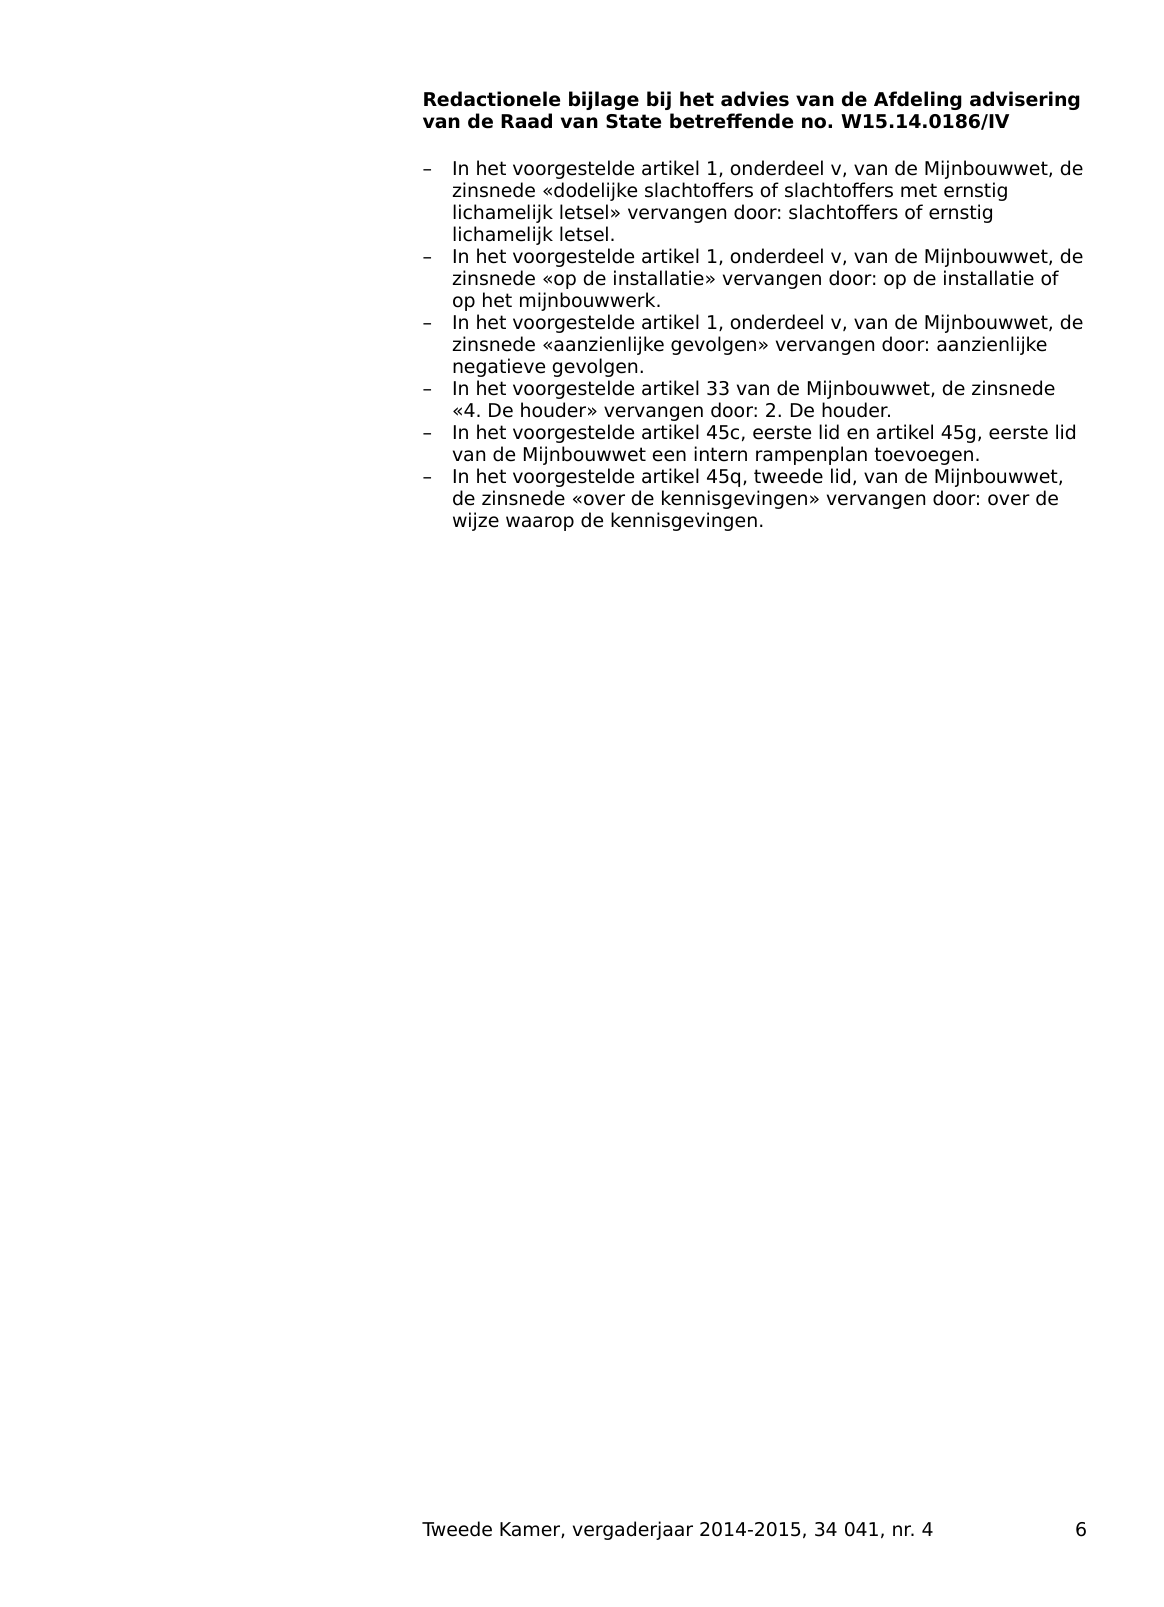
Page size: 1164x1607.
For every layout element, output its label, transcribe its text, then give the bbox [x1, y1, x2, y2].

text – In het voorgestelde artikel 1, onderdeel v, van de Mijnbouwwet, de zinsnede «dodelijke slachtoffers of slachtoffers met ernstig lichamelijk letsel» vervangen door: slachtoffers of ernstig lichamelijk letsel. [422, 158, 1087, 246]
subtitle Redactionele bijlage bij het advies van de Afdeling advisering van de Raad van State betreffende no. W15.14.0186/IV [77, 89, 1087, 133]
text – In het voorgestelde artikel 45q, tweede lid, van de Mijnbouwwet, de zinsnede «over de kennisgevingen» vervangen door: over de wijze waarop de kennisgevingen. [422, 466, 1087, 532]
text – In het voorgestelde artikel 33 van de Mijnbouwwet, de zinsnede «4. De houder» vervangen door: 2. De houder. [422, 378, 1087, 422]
text – In het voorgestelde artikel 1, onderdeel v, van de Mijnbouwwet, de zinsnede «aanzienlijke gevolgen» vervangen door: aanzienlijke negatieve gevolgen. [422, 312, 1087, 378]
text – In het voorgestelde artikel 45c, eerste lid en artikel 45g, eerste lid van de Mijnbouwwet een intern rampenplan toevoegen. [422, 422, 1087, 466]
text – In het voorgestelde artikel 1, onderdeel v, van de Mijnbouwwet, de zinsnede «op de installatie» vervangen door: op de installatie of op het mijnbouwwerk. [422, 246, 1087, 312]
